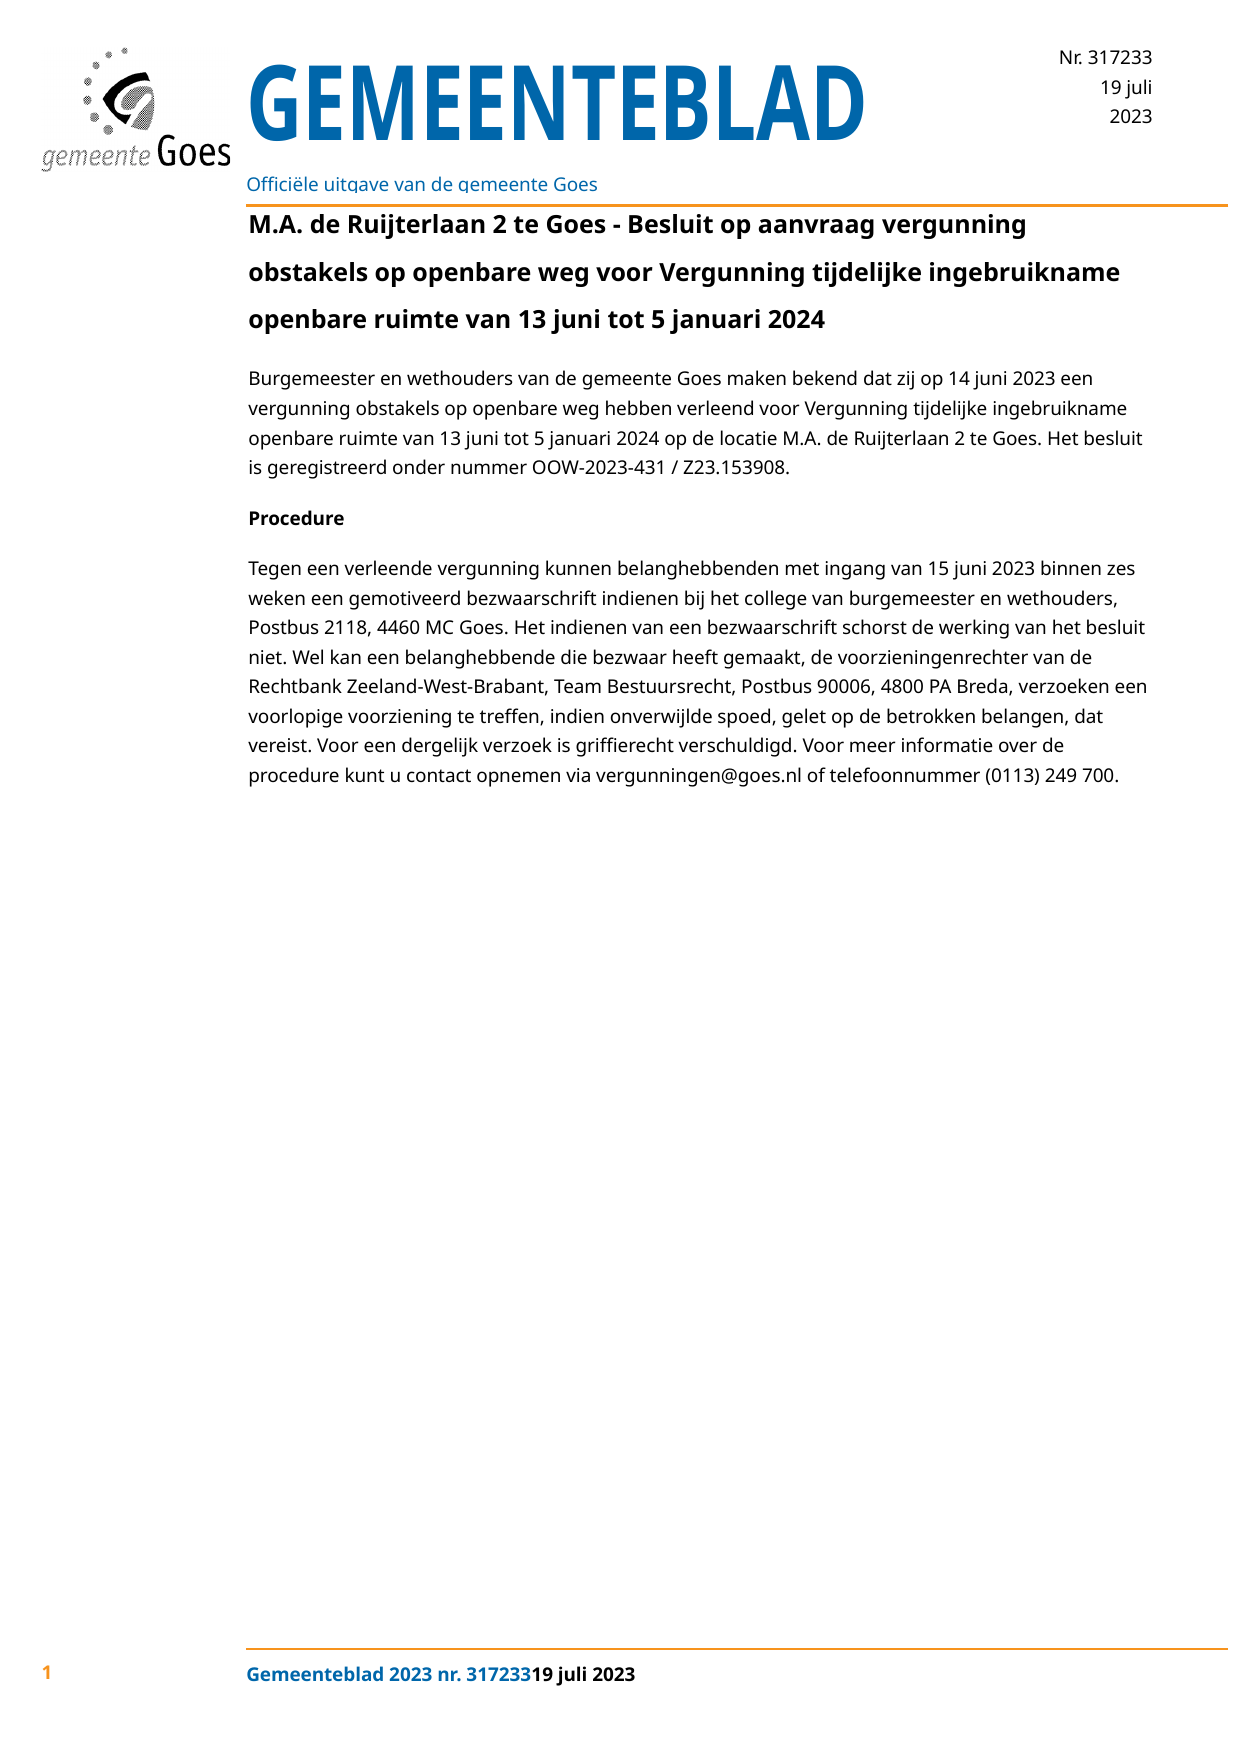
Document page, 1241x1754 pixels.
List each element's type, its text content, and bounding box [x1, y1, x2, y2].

text M.A. de Ruijterlaan 2 te Goes - Besluit op aanvraag vergunning obstakels op openbare weg voor Vergunning tijdelijke ingebruikname openbare ruimte van 13 juni tot 5 januari 2024 [248, 207, 1152, 336]
text Tegen een verleende vergunning kunnen belanghebbenden met ingang van 15 juni 2023 binnen zes weken een gemotiveerd bezwaarschrift indienen bij het college van burgemeester en wethouders, Postbus 2118, 4460 MC Goes. Het indienen van een bezwaarschrift schorst de werking van het besluit niet. Wel kan een belanghebbende die bezwaar heeft gemaakt, de voorzieningenrechter van de Rechtbank Zeeland-West-Brabant, Team Bestuursrecht, Postbus 90006, 4800 PA Breda, verzoeken een voorlopige voorziening te treffen, indien onverwijlde spoed, gelet op de betrokken belangen, dat vereist. Voor een dergelijk verzoek is griffierecht verschuldigd. Voor meer informatie over de procedure kunt u contact opnemen via vergunningen@goes.nl of telefoonnummer (0113) 249 700. [248, 555, 1152, 788]
text Procedure [248, 505, 1152, 530]
text Burgemeester en wethouders van de gemeente Goes maken bekend dat zij op 14 juni 2023 een vergunning obstakels op openbare weg hebben verleend voor Vergunning tijdelijke ingebruikname openbare ruimte van 13 juni tot 5 januari 2024 op de locatie M.A. de Ruijterlaan 2 te Goes. Het besluit is geregistreerd onder nummer OOW-2023-431 / Z23.153908. [248, 366, 1152, 480]
picture [41, 47, 231, 172]
